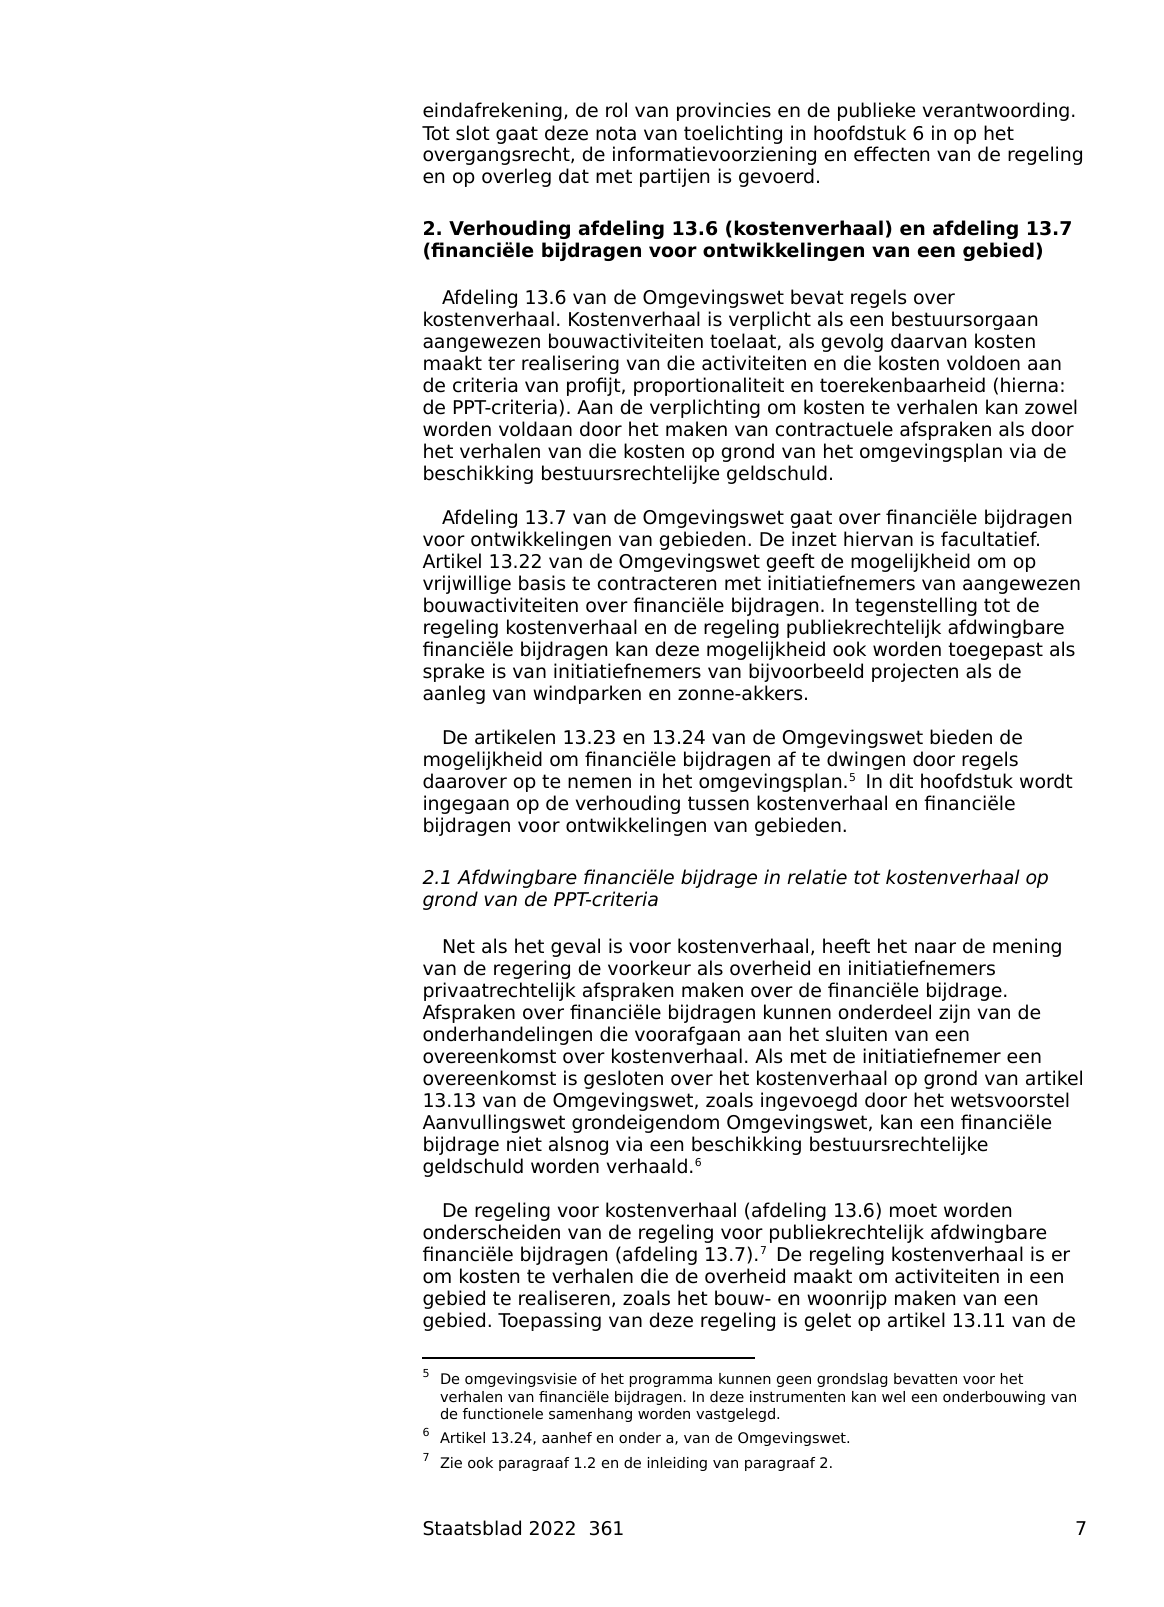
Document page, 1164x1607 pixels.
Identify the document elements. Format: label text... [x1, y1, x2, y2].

text Afdeling 13.7 van de Omgevingswet gaat over financiële bijdragen voor ontwikkelingen van gebieden. De inzet hiervan is facultatief. Artikel 13.22 van de Omgevingswet geeft de mogelijkheid om op vrijwillige basis te contracteren met initiatiefnemers van aangewezen bouwactiviteiten over financiële bijdragen. In tegenstelling tot de regeling kostenverhaal en de regeling publiekrechtelijk afdwingbare financiële bijdragen kan deze mogelijkheid ook worden toegepast als sprake is van initiatiefnemers van bijvoorbeeld projecten als de aanleg van windparken en zonne-akkers. [422, 507, 1087, 705]
subtitle 2.1 Afdwingbare financiële bijdrage in relatie tot kostenverhaal op grond van de PPT-criteria [422, 867, 1087, 911]
text Afdeling 13.6 van de Omgevingswet bevat regels over kostenverhaal. Kostenverhaal is verplicht als een bestuursorgaan aangewezen bouwactiviteiten toelaat, als gevolg daarvan kosten maakt ter realisering van die activiteiten en die kosten voldoen aan de criteria van profijt, proportionaliteit en toerekenbaarheid (hierna: de PPT-criteria). Aan de verplichting om kosten te verhalen kan zowel worden voldaan door het maken van contractuele afspraken als door het verhalen van die kosten op grond van het omgevingsplan via de beschikking bestuursrechtelijke geldschuld. [422, 287, 1087, 485]
text Artikel 13.24, aanhef en onder a, van de Omgevingswet. [422, 1426, 1087, 1448]
text De omgevingsvisie of het programma kunnen geen grondslag bevatten voor het verhalen van financiële bijdragen. In deze instrumenten kan wel een onderbouwing van de functionele samenhang worden vastgelegd. [422, 1367, 1087, 1423]
text Net als het geval is voor kostenverhaal, heeft het naar de mening van de regering de voorkeur als overheid en initiatiefnemers privaatrechtelijk afspraken maken over de financiële bijdrage. Afspraken over financiële bijdragen kunnen onderdeel zijn van de onderhandelingen die voorafgaan aan het sluiten van een overeenkomst over kostenverhaal. Als met de initiatiefnemer een overeenkomst is gesloten over het kostenverhaal op grond van artikel 13.13 van de Omgevingswet, zoals ingevoegd door het wetsvoorstel Aanvullingswet grondeigendom Omgevingswet, kan een financiële bijdrage niet alsnog via een beschikking bestuursrechtelijke geldschuld worden verhaald. [422, 936, 1087, 1178]
text De artikelen 13.23 en 13.24 van de Omgevingswet bieden de mogelijkheid om financiële bijdragen af te dwingen door regels daarover op te nemen in het omgevingsplan. In dit hoofdstuk wordt ingegaan op de verhouding tussen kostenverhaal en financiële bijdragen voor ontwikkelingen van gebieden. [422, 727, 1087, 837]
text De regeling voor kostenverhaal (afdeling 13.6) moet worden onderscheiden van de regeling voor publiekrechtelijk afdwingbare financiële bijdragen (afdeling 13.7). De regeling kostenverhaal is er om kosten te verhalen die de overheid maakt om activiteiten in een gebied te realiseren, zoals het bouw- en woonrijp maken van een gebied. Toepassing van deze regeling is gelet op artikel 13.11 van de [422, 1200, 1087, 1332]
text Zie ook paragraaf 1.2 en de inleiding van paragraaf 2. [422, 1451, 1087, 1473]
subtitle 2. Verhouding afdeling 13.6 (kostenverhaal) en afdeling 13.7 (financiële bijdragen voor ontwikkelingen van een gebied) [422, 218, 1087, 262]
text eindafrekening, de rol van provincies en de publieke verantwoording. Tot slot gaat deze nota van toelichting in hoofdstuk 6 in op het overgangsrecht, de informatievoorziening en effecten van de regeling en op overleg dat met partijen is gevoerd. [422, 100, 1087, 188]
